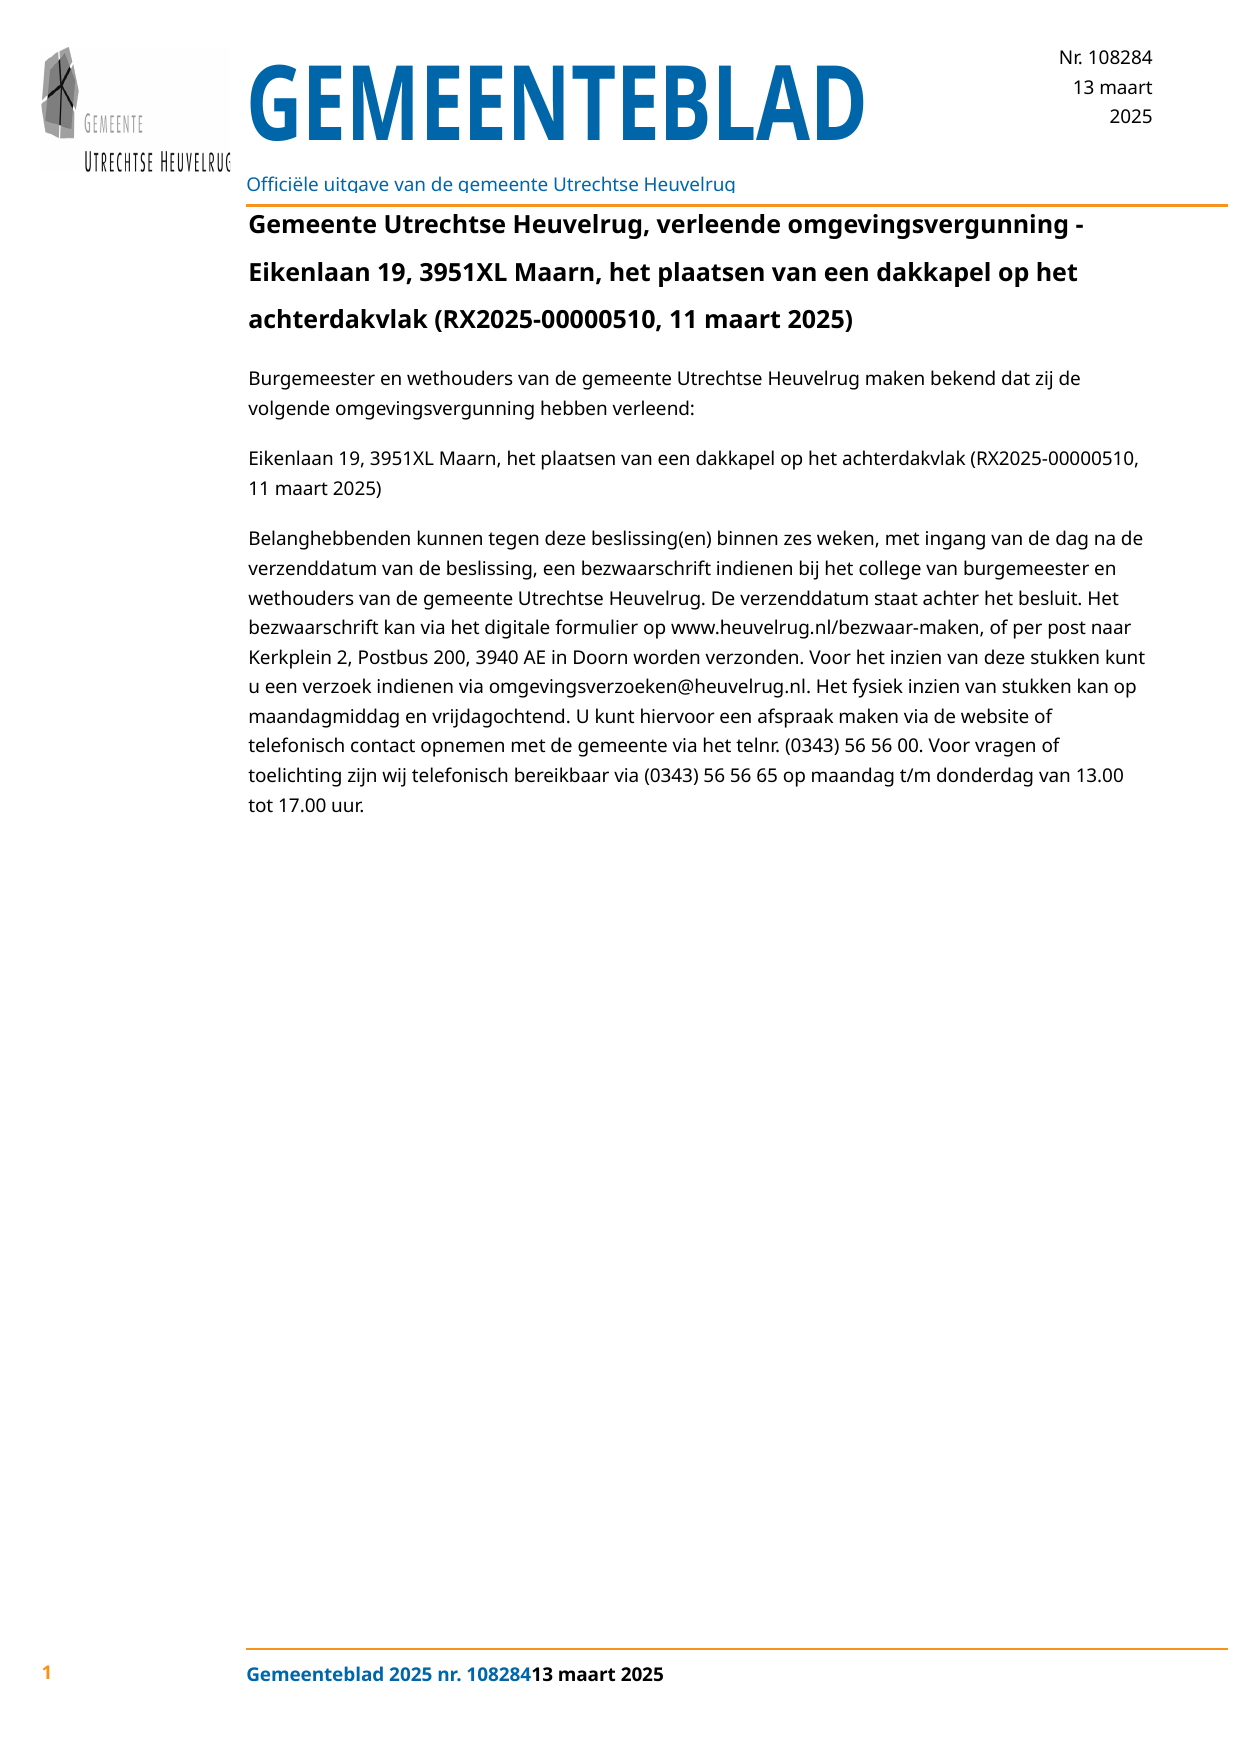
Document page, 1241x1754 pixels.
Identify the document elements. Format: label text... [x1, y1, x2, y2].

text Gemeente Utrechtse Heuvelrug, verleende omgevingsvergunning - Eikenlaan 19, 3951XL Maarn, het plaatsen van een dakkapel op het achterdakvlak (RX2025-00000510, 11 maart 2025) [248, 207, 1152, 336]
text Belanghebbenden kunnen tegen deze beslissing(en) binnen zes weken, met ingang van de dag na de verzenddatum van de beslissing, een bezwaarschrift indienen bij het college van burgemeester en wethouders van de gemeente Utrechtse Heuvelrug. De verzenddatum staat achter het besluit. Het bezwaarschrift kan via het digitale formulier op www.heuvelrug.nl/bezwaar-maken, of per post naar Kerkplein 2, Postbus 200, 3940 AE in Doorn worden verzonden. Voor het inzien van deze stukken kunt u een verzoek indienen via omgevingsverzoeken@heuvelrug.nl. Het fysiek inzien van stukken kan op maandagmiddag en vrijdagochtend. U kunt hiervoor een afspraak maken via de website of telefonisch contact opnemen met de gemeente via het telnr. (0343) 56 56 00. Voor vragen of toelichting zijn wij telefonisch bereikbaar via (0343) 56 56 65 op maandag t/m donderdag van 13.00 tot 17.00 uur. [248, 526, 1152, 817]
text Eikenlaan 19, 3951XL Maarn, het plaatsen van een dakkapel op het achterdakvlak (RX2025-00000510, 11 maart 2025) [248, 446, 1152, 501]
text Burgemeester en wethouders van de gemeente Utrechtse Heuvelrug maken bekend dat zij de volgende omgevingsvergunning hebben verleend: [248, 366, 1152, 421]
picture [41, 47, 231, 172]
